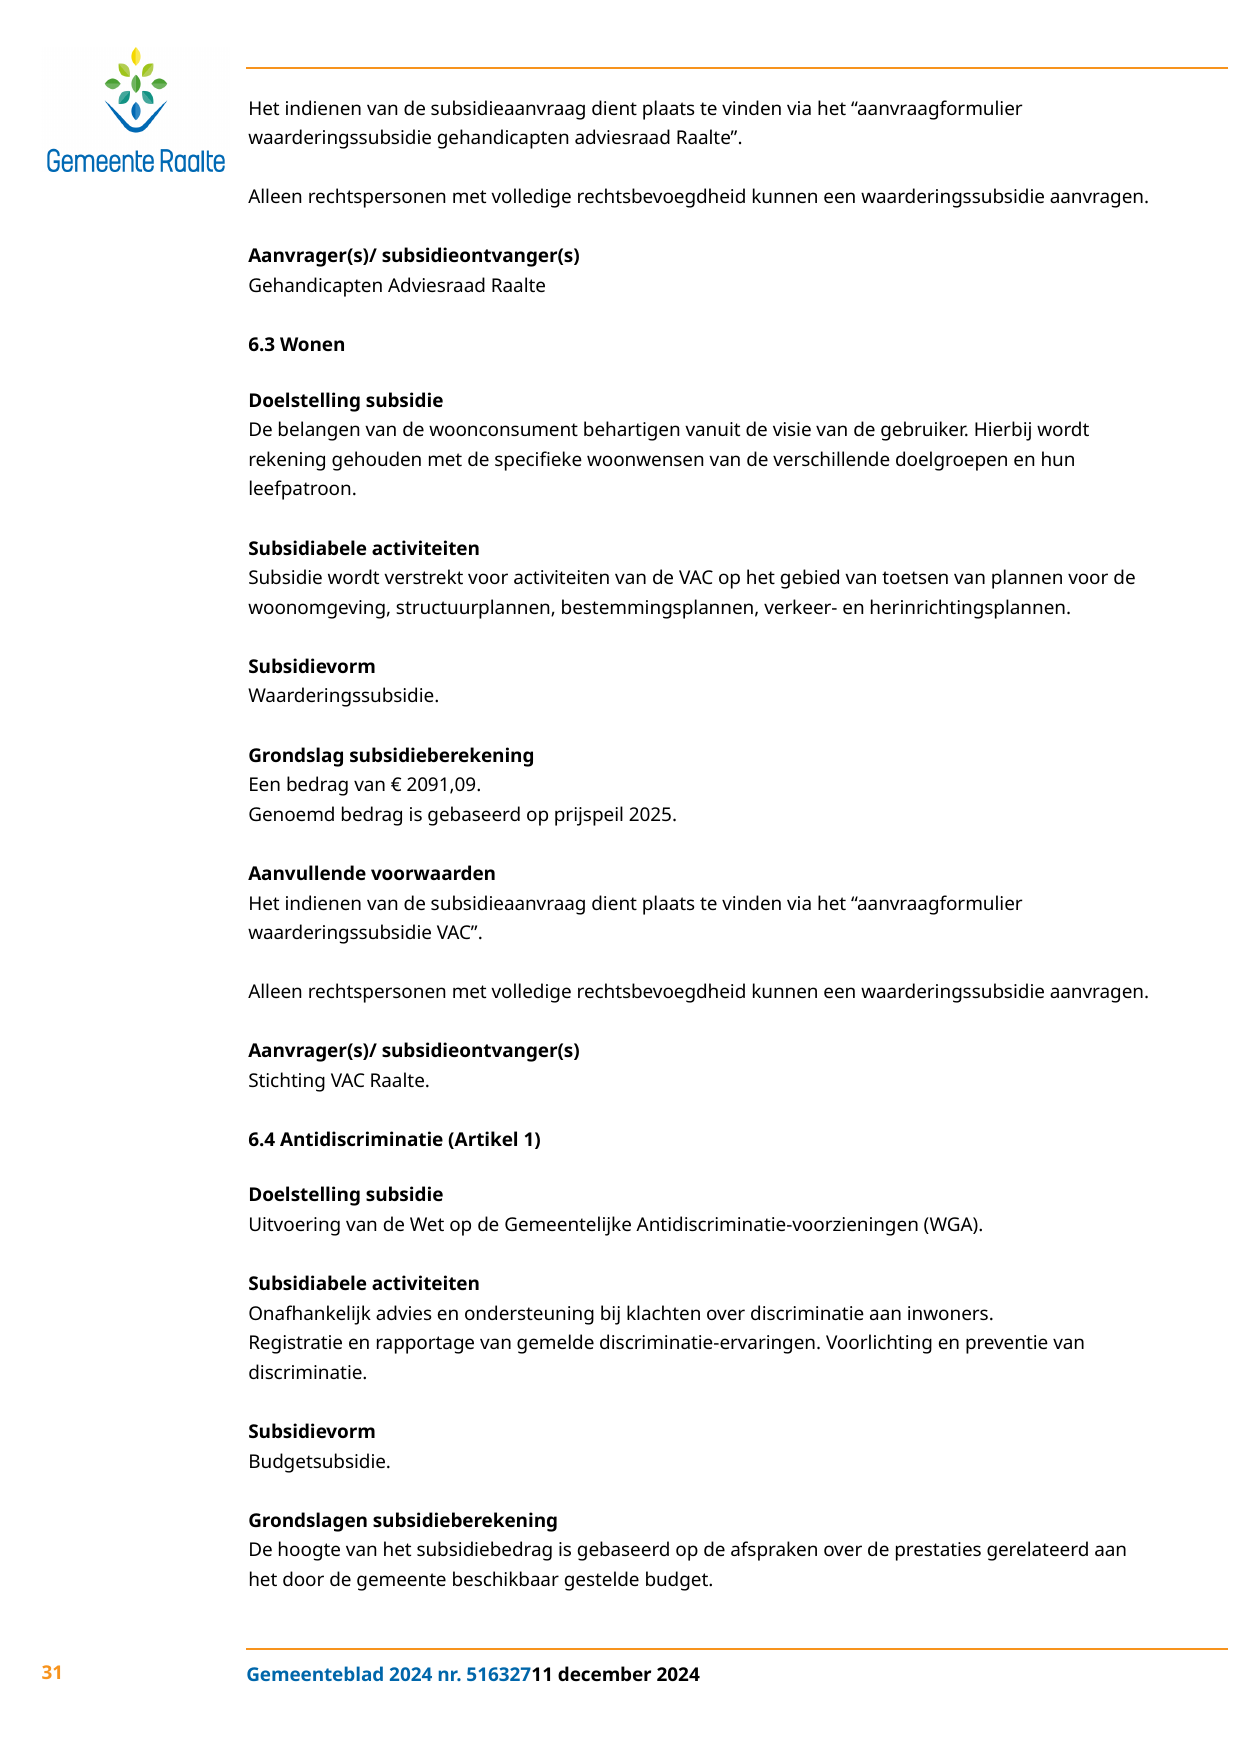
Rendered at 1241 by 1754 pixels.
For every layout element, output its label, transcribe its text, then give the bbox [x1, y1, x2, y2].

text Subsidie wordt verstrekt voor activiteiten van de VAC op het gebied van toetsen van plannen voor de woonomgeving, structuurplannen, bestemmingsplannen, verkeer- en herinrichtingsplannen. [248, 564, 1152, 619]
text Grondslag subsidieberekening [248, 742, 1152, 767]
text Waarderingssubsidie. [248, 683, 1152, 708]
text Alleen rechtspersonen met volledige rechtsbevoegdheid kunnen een waarderingssubsidie aanvragen. [248, 978, 1152, 1004]
text Aanvrager(s)/ subsidieontvanger(s) [248, 243, 1152, 268]
text Het indienen van de subsidieaanvraag dient plaats te vinden via het “aanvraagformulier waarderingssubsidie VAC”. [248, 890, 1152, 945]
text Doelstelling subsidie [248, 387, 1152, 412]
text 6.3 Wonen [248, 331, 1152, 357]
text Subsidiabele activiteiten [248, 1270, 1152, 1296]
text Aanvullende voorwaarden [248, 860, 1152, 886]
text De belangen van de woonconsument behartigen vanuit de visie van de gebruiker. Hierbij wordt rekening gehouden met de specifieke woonwensen van de verschillende doelgroepen en hun leefpatroon. [248, 416, 1152, 501]
text 6.4 Antidiscriminatie (Artikel 1) [248, 1126, 1152, 1152]
text Gehandicapten Adviesraad Raalte [248, 272, 1152, 298]
text De hoogte van het subsidiebedrag is gebaseerd op de afspraken over de prestaties gerelateerd aan het door de gemeente beschikbaar gestelde budget. [248, 1537, 1152, 1592]
text Subsidievorm [248, 1418, 1152, 1444]
text Alleen rechtspersonen met volledige rechtsbevoegdheid kunnen een waarderingssubsidie aanvragen. [248, 183, 1152, 209]
picture [41, 47, 231, 172]
text Budgetsubsidie. [248, 1448, 1152, 1474]
text Onafhankelijk advies en ondersteuning bij klachten over discriminatie aan inwoners. [248, 1300, 1152, 1326]
text Subsidiabele activiteiten [248, 535, 1152, 560]
text Registratie en rapportage van gemelde discriminatie-ervaringen. Voorlichting en preventie van discriminatie. [248, 1329, 1152, 1385]
text Genoemd bedrag is gebaseerd op prijspeil 2025. [248, 801, 1152, 827]
text Het indienen van de subsidieaanvraag dient plaats te vinden via het “aanvraagformulier waarderingssubsidie gehandicapten adviesraad Raalte”. [248, 95, 1152, 150]
text Aanvrager(s)/ subsidieontvanger(s) [248, 1038, 1152, 1063]
text Subsidievorm [248, 653, 1152, 679]
text Grondslagen subsidieberekening [248, 1507, 1152, 1533]
text Doelstelling subsidie [248, 1182, 1152, 1207]
text Een bedrag van € 2091,09. [248, 771, 1152, 797]
text Stichting VAC Raalte. [248, 1067, 1152, 1093]
text Uitvoering van de Wet op de Gemeentelijke Antidiscriminatie-voorzieningen (WGA). [248, 1211, 1152, 1237]
